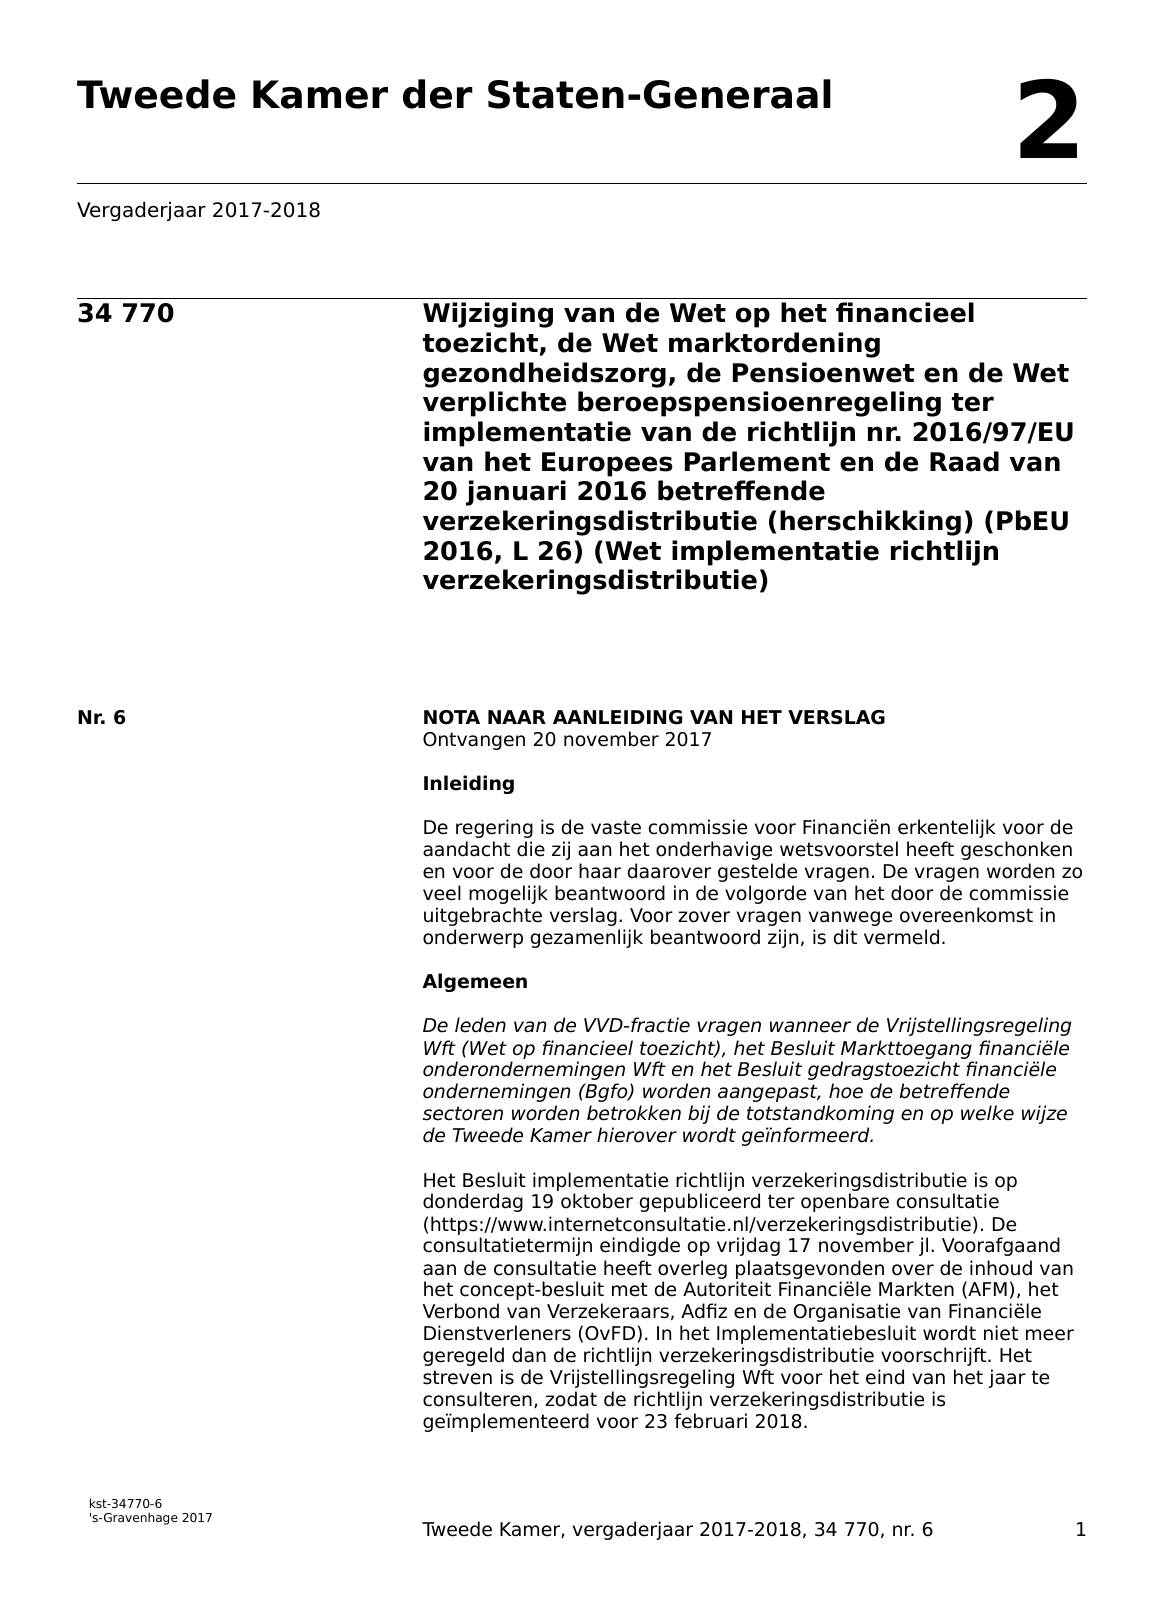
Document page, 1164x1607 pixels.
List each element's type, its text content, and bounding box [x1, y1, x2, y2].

subtitle 34 770 Wijziging van de Wet op het financieel toezicht, de Wet marktordening gezondheidszorg, de Pensioenwet en de Wet verplichte beroepspensioenregeling ter implementatie van de richtlijn nr. 2016/97/EU van het Europees Parlement en de Raad van 20 januari 2016 betreffende verzekeringsdistributie (herschikking) (PbEU 2016, L 26) (Wet implementatie richtlijn verzekeringsdistributie) [77, 299, 1087, 596]
text 's-Gravenhage 2017 [88, 1511, 323, 1525]
text De regering is de vaste commissie voor Financiën erkentelijk voor de aandacht die zij aan het onderhavige wetsvoorstel heeft geschonken en voor de door haar daarover gestelde vragen. De vragen worden zo veel mogelijk beantwoord in de volgorde van het door de commissie uitgebrachte verslag. Voor zover vragen vanwege overeenkomst in onderwerp gezamenlijk beantwoord zijn, is dit vermeld. [422, 817, 1087, 949]
subtitle Algemeen [422, 971, 1087, 993]
text kst-34770-6 [88, 1497, 323, 1511]
subtitle Nr. 6 NOTA NAAR AANLEIDING VAN HET VERSLAG [77, 707, 1087, 729]
text Ontvangen 20 november 2017 [422, 729, 1087, 751]
text De leden van de VVD-fractie vragen wanneer de Vrijstellingsregeling Wft (Wet op financieel toezicht), het Besluit Markttoegang financiële onderondernemingen Wft en het Besluit gedragstoezicht financiële ondernemingen (Bgfo) worden aangepast, hoe de betreffende sectoren worden betrokken bij de totstandkoming en op welke wijze de Tweede Kamer hierover wordt geïnformeerd. [422, 1015, 1087, 1147]
table_header Tweede Kamer der Staten-Generaal [77, 59, 886, 183]
table_cell Vergaderjaar 2017-2018 [77, 184, 1087, 298]
text Het Besluit implementatie richtlijn verzekeringsdistributie is op donderdag 19 oktober gepubliceerd ter openbare consultatie (https://www.internetconsultatie.nl/verzekeringsdistributie). De consultatietermijn eindigde op vrijdag 17 november jl. Voorafgaand aan de consultatie heeft overleg plaatsgevonden over de inhoud van het concept-besluit met de Autoriteit Financiële Markten (AFM), het Verbond van Verzekeraars, Adfiz en de Organisatie van Financiële Dienstverleners (OvFD). In het Implementatiebesluit wordt niet meer geregeld dan de richtlijn verzekeringsdistributie voorschrijft. Het streven is de Vrijstellingsregeling Wft voor het eind van het jaar te consulteren, zodat de richtlijn verzekeringsdistributie is geïmplementeerd voor 23 februari 2018. [422, 1169, 1087, 1433]
subtitle Inleiding [422, 773, 1087, 795]
table_header 2 [886, 59, 1087, 183]
